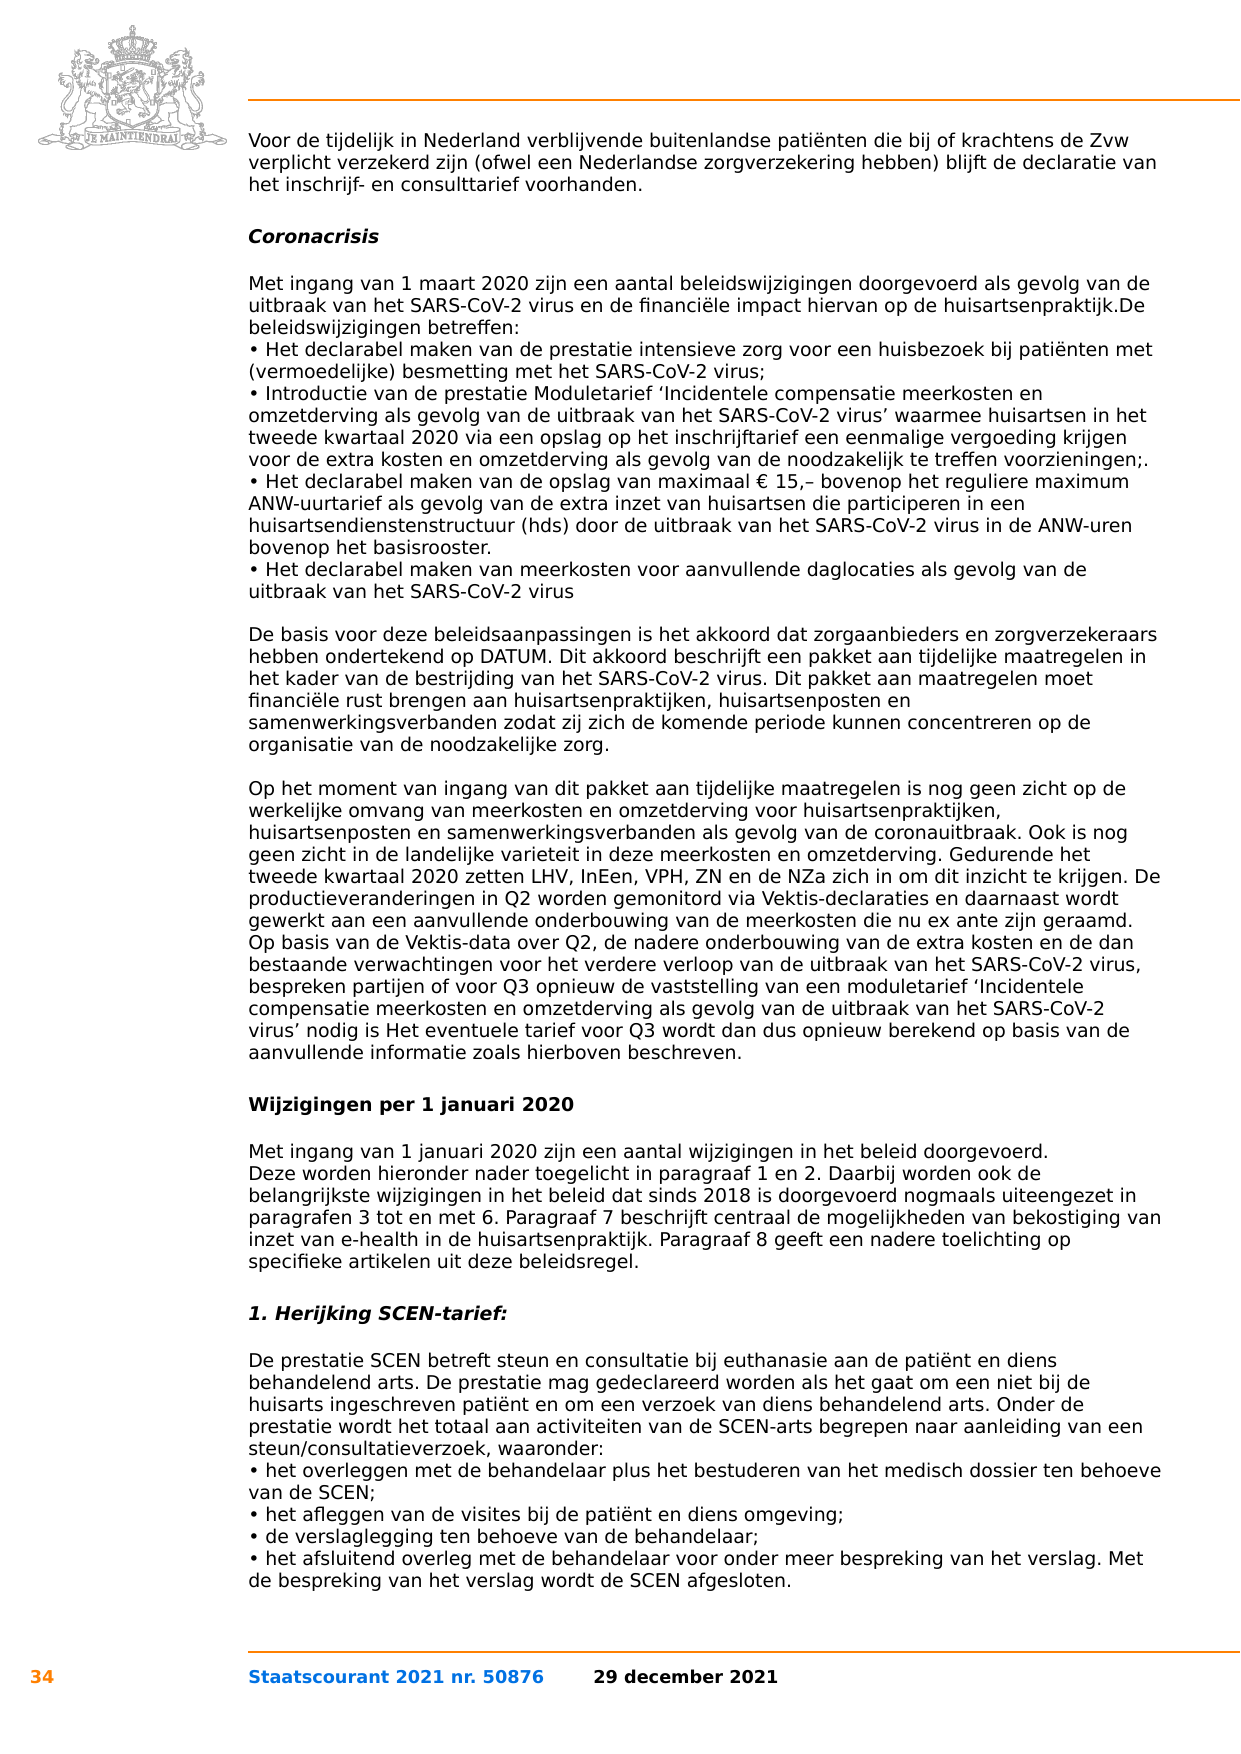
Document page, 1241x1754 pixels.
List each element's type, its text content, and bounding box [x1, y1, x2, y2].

subtitle Wijzigingen per 1 januari 2020 [248, 1094, 1163, 1116]
subtitle 1. Herijking SCEN-tarief: [248, 1303, 1163, 1325]
text Met ingang van 1 januari 2020 zijn een aantal wijzigingen in het beleid doorgevoerd. [248, 1141, 1163, 1163]
picture [38, 25, 227, 150]
text Met ingang van 1 maart 2020 zijn een aantal beleidswijzigingen doorgevoerd als gevolg van de uitbraak van het SARS-CoV-2 virus en de financiële impact hiervan op de huisartsenpraktijk.De beleidswijzigingen betreffen: [248, 273, 1163, 339]
text Voor de tijdelijk in Nederland verblijvende buitenlandse patiënten die bij of krachtens de Zvw verplicht verzekerd zijn (ofwel een Nederlandse zorgverzekering hebben) blijft de declaratie van het inschrijf- en consulttarief voorhanden. [248, 130, 1163, 196]
text • Introductie van de prestatie Moduletarief ‘Incidentele compensatie meerkosten en omzetderving als gevolg van de uitbraak van het SARS-CoV-2 virus’ waarmee huisartsen in het tweede kwartaal 2020 via een opslag op het inschrijftarief een eenmalige vergoeding krijgen voor de extra kosten en omzetderving als gevolg van de noodzakelijk te treffen voorzieningen;. [248, 383, 1163, 471]
text Deze worden hieronder nader toegelicht in paragraaf 1 en 2. Daarbij worden ook de belangrijkste wijzigingen in het beleid dat sinds 2018 is doorgevoerd nogmaals uiteengezet in paragrafen 3 tot en met 6. Paragraaf 7 beschrijft centraal de mogelijkheden van bekostiging van inzet van e-health in de huisartsenpraktijk. Paragraaf 8 geeft een nadere toelichting op specifieke artikelen uit deze beleidsregel. [248, 1163, 1163, 1273]
text • het overleggen met de behandelaar plus het bestuderen van het medisch dossier ten behoeve van de SCEN; [248, 1459, 1163, 1503]
text De prestatie SCEN betreft steun en consultatie bij euthanasie aan de patiënt en diens behandelend arts. De prestatie mag gedeclareerd worden als het gaat om een niet bij de huisarts ingeschreven patiënt en om een verzoek van diens behandelend arts. Onder de prestatie wordt het totaal aan activiteiten van de SCEN-arts begrepen naar aanleiding van een steun/consultatieverzoek, waaronder: [248, 1350, 1163, 1459]
text • Het declarabel maken van meerkosten voor aanvullende daglocaties als gevolg van de uitbraak van het SARS-CoV-2 virus [248, 558, 1163, 602]
text Op het moment van ingang van dit pakket aan tijdelijke maatregelen is nog geen zicht op de werkelijke omvang van meerkosten en omzetderving voor huisartsenpraktijken, huisartsenposten en samenwerkingsverbanden als gevolg van de coronauitbraak. Ook is nog geen zicht in de landelijke varieteit in deze meerkosten en omzetderving. Gedurende het tweede kwartaal 2020 zetten LHV, InEen, VPH, ZN en de NZa zich in om dit inzicht te krijgen. De productieveranderingen in Q2 worden gemonitord via Vektis-declaraties en daarnaast wordt gewerkt aan een aanvullende onderbouwing van de meerkosten die nu ex ante zijn geraamd. Op basis van de Vektis-data over Q2, de nadere onderbouwing van de extra kosten en de dan bestaande verwachtingen voor het verdere verloop van de uitbraak van het SARS-CoV-2 virus, bespreken partijen of voor Q3 opnieuw de vaststelling van een moduletarief ‘Incidentele compensatie meerkosten en omzetderving als gevolg van de uitbraak van het SARS-CoV-2 virus’ nodig is Het eventuele tarief voor Q3 wordt dan dus opnieuw berekend op basis van de aanvullende informatie zoals hierboven beschreven. [248, 778, 1163, 1064]
text • het afsluitend overleg met de behandelaar voor onder meer bespreking van het verslag. Met de bespreking van het verslag wordt de SCEN afgesloten. [248, 1547, 1163, 1591]
text • Het declarabel maken van de opslag van maximaal € 15,– bovenop het reguliere maximum ANW-uurtarief als gevolg van de extra inzet van huisartsen die participeren in een huisartsendienstenstructuur (hds) door de uitbraak van het SARS-CoV-2 virus in de ANW-uren bovenop het basisrooster. [248, 471, 1163, 558]
subtitle Coronacrisis [248, 226, 1163, 248]
text • de verslaglegging ten behoeve van de behandelaar; [248, 1526, 1163, 1547]
text • het afleggen van de visites bij de patiënt en diens omgeving; [248, 1503, 1163, 1526]
text De basis voor deze beleidsaanpassingen is het akkoord dat zorgaanbieders en zorgverzekeraars hebben ondertekend op DATUM. Dit akkoord beschrijft een pakket aan tijdelijke maatregelen in het kader van de bestrijding van het SARS-CoV-2 virus. Dit pakket aan maatregelen moet financiële rust brengen aan huisartsenpraktijken, huisartsenposten en samenwerkingsverbanden zodat zij zich de komende periode kunnen concentreren op de organisatie van de noodzakelijke zorg. [248, 624, 1163, 756]
text • Het declarabel maken van de prestatie intensieve zorg voor een huisbezoek bij patiënten met (vermoedelijke) besmetting met het SARS-CoV-2 virus; [248, 339, 1163, 383]
